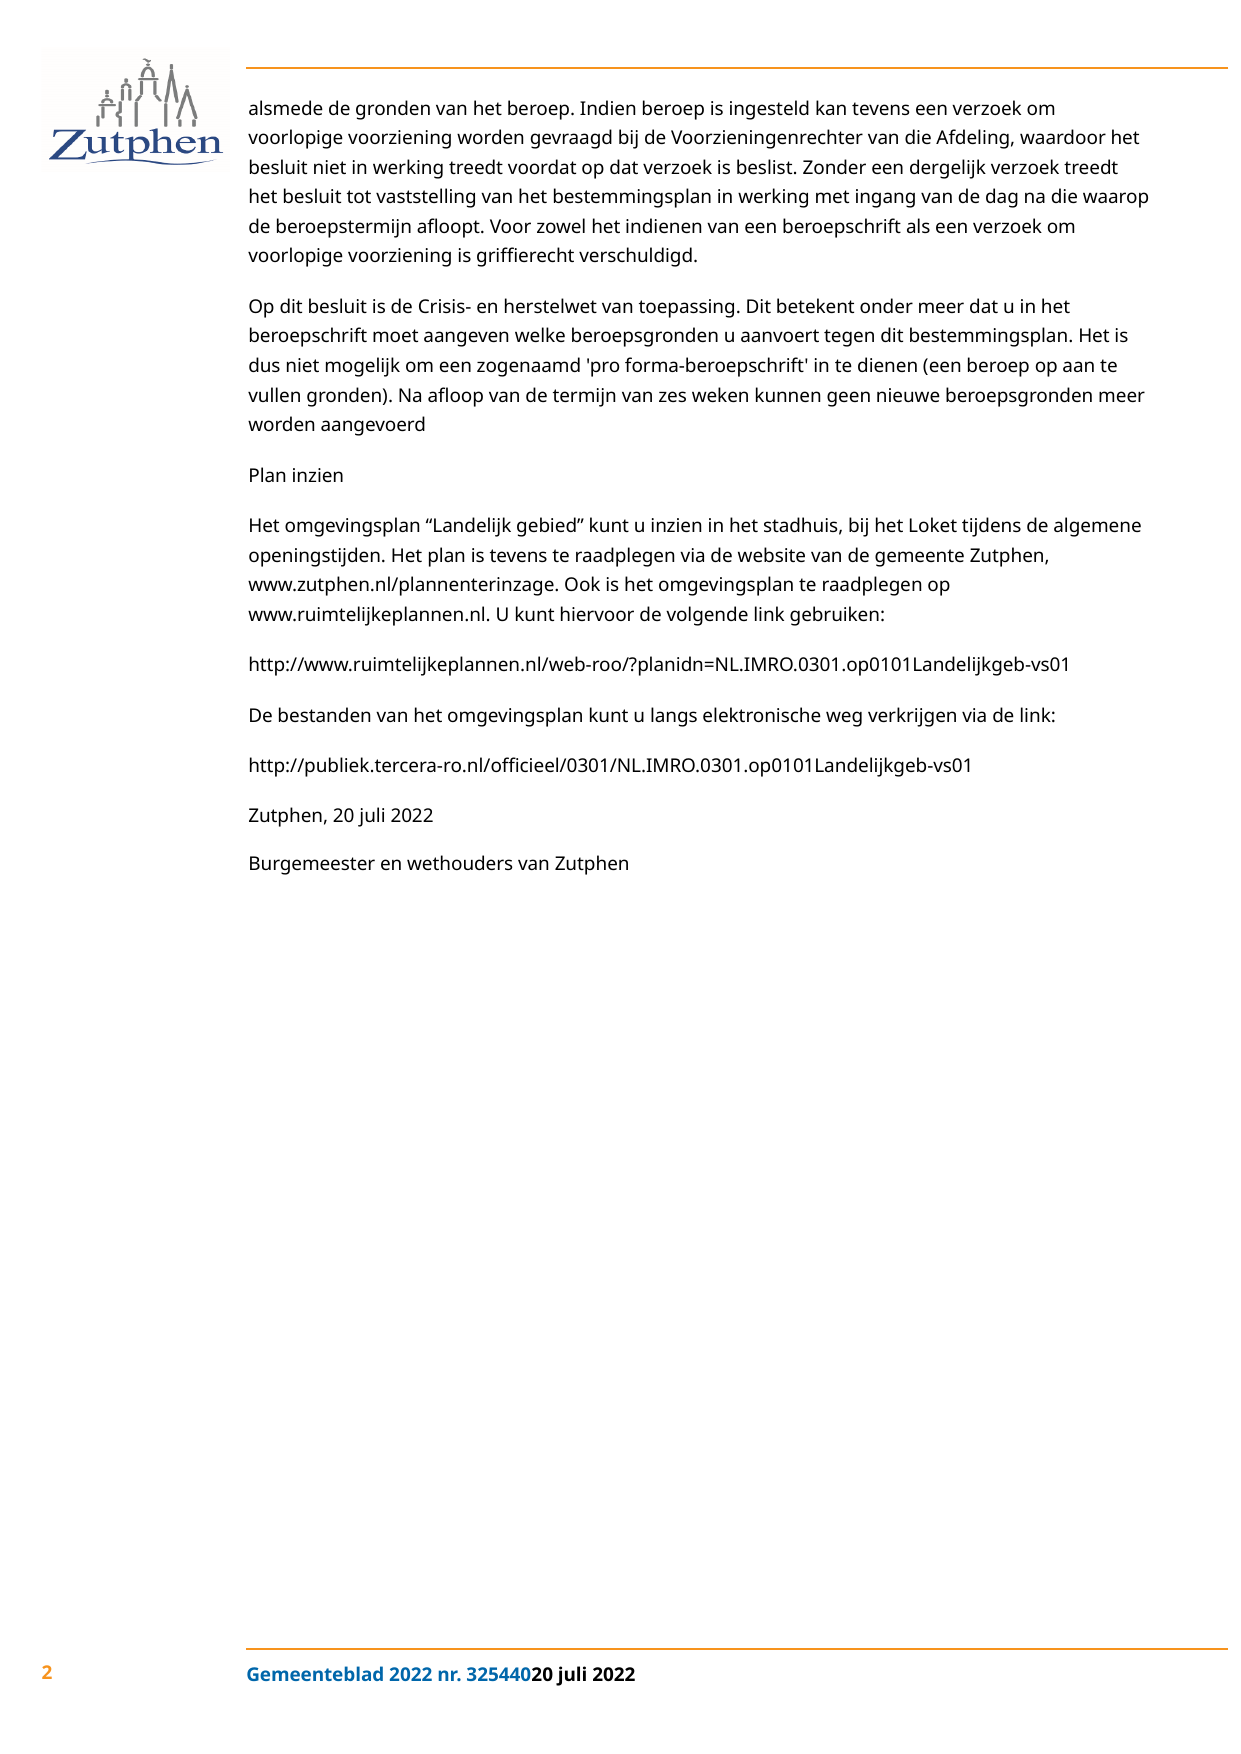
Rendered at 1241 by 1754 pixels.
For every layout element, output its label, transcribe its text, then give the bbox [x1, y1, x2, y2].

text http://publiek.tercera-ro.nl/officieel/0301/NL.IMRO.0301.op0101Landelijkgeb-vs01 [248, 752, 1152, 778]
text Het omgevingsplan “Landelijk gebied” kunt u inzien in het stadhuis, bij het Loket tijdens de algemene openingstijden. Het plan is tevens te raadplegen via de website van de gemeente Zutphen, www.zutphen.nl/plannenterinzage. Ook is het omgevingsplan te raadplegen op www.ruimtelijkeplannen.nl. U kunt hiervoor de volgende link gebruiken: [248, 512, 1152, 627]
picture [41, 47, 231, 172]
text alsmede de gronden van het beroep. Indien beroep is ingesteld kan tevens een verzoek om voorlopige voorziening worden gevraagd bij de Voorzieningenrechter van die Afdeling, waardoor het besluit niet in werking treedt voordat op dat verzoek is beslist. Zonder een dergelijk verzoek treedt het besluit tot vaststelling van het bestemmingsplan in werking met ingang van de dag na die waarop de beroepstermijn afloopt. Voor zowel het indienen van een beroepschrift als een verzoek om voorlopige voorziening is griffierecht verschuldigd. [248, 95, 1152, 268]
text Plan inzien [248, 462, 1152, 488]
text Op dit besluit is de Crisis- en herstelwet van toepassing. Dit betekent onder meer dat u in het beroepschrift moet aangeven welke beroepsgronden u aanvoert tegen dit bestemmingsplan. Het is dus niet mogelijk om een zogenaamd 'pro forma-beroepschrift' in te dienen (een beroep op aan te vullen gronden). Na afloop van de termijn van zes weken kunnen geen nieuwe beroepsgronden meer worden aangevoerd [248, 293, 1152, 437]
text De bestanden van het omgevingsplan kunt u langs elektronische weg verkrijgen via de link: [248, 702, 1152, 728]
text Burgemeester en wethouders van Zutphen [248, 851, 1152, 876]
text Zutphen, 20 juli 2022 [248, 803, 1152, 828]
text http://www.ruimtelijkeplannen.nl/web-roo/?planidn=NL.IMRO.0301.op0101Landelijkgeb-vs01 [248, 651, 1152, 677]
